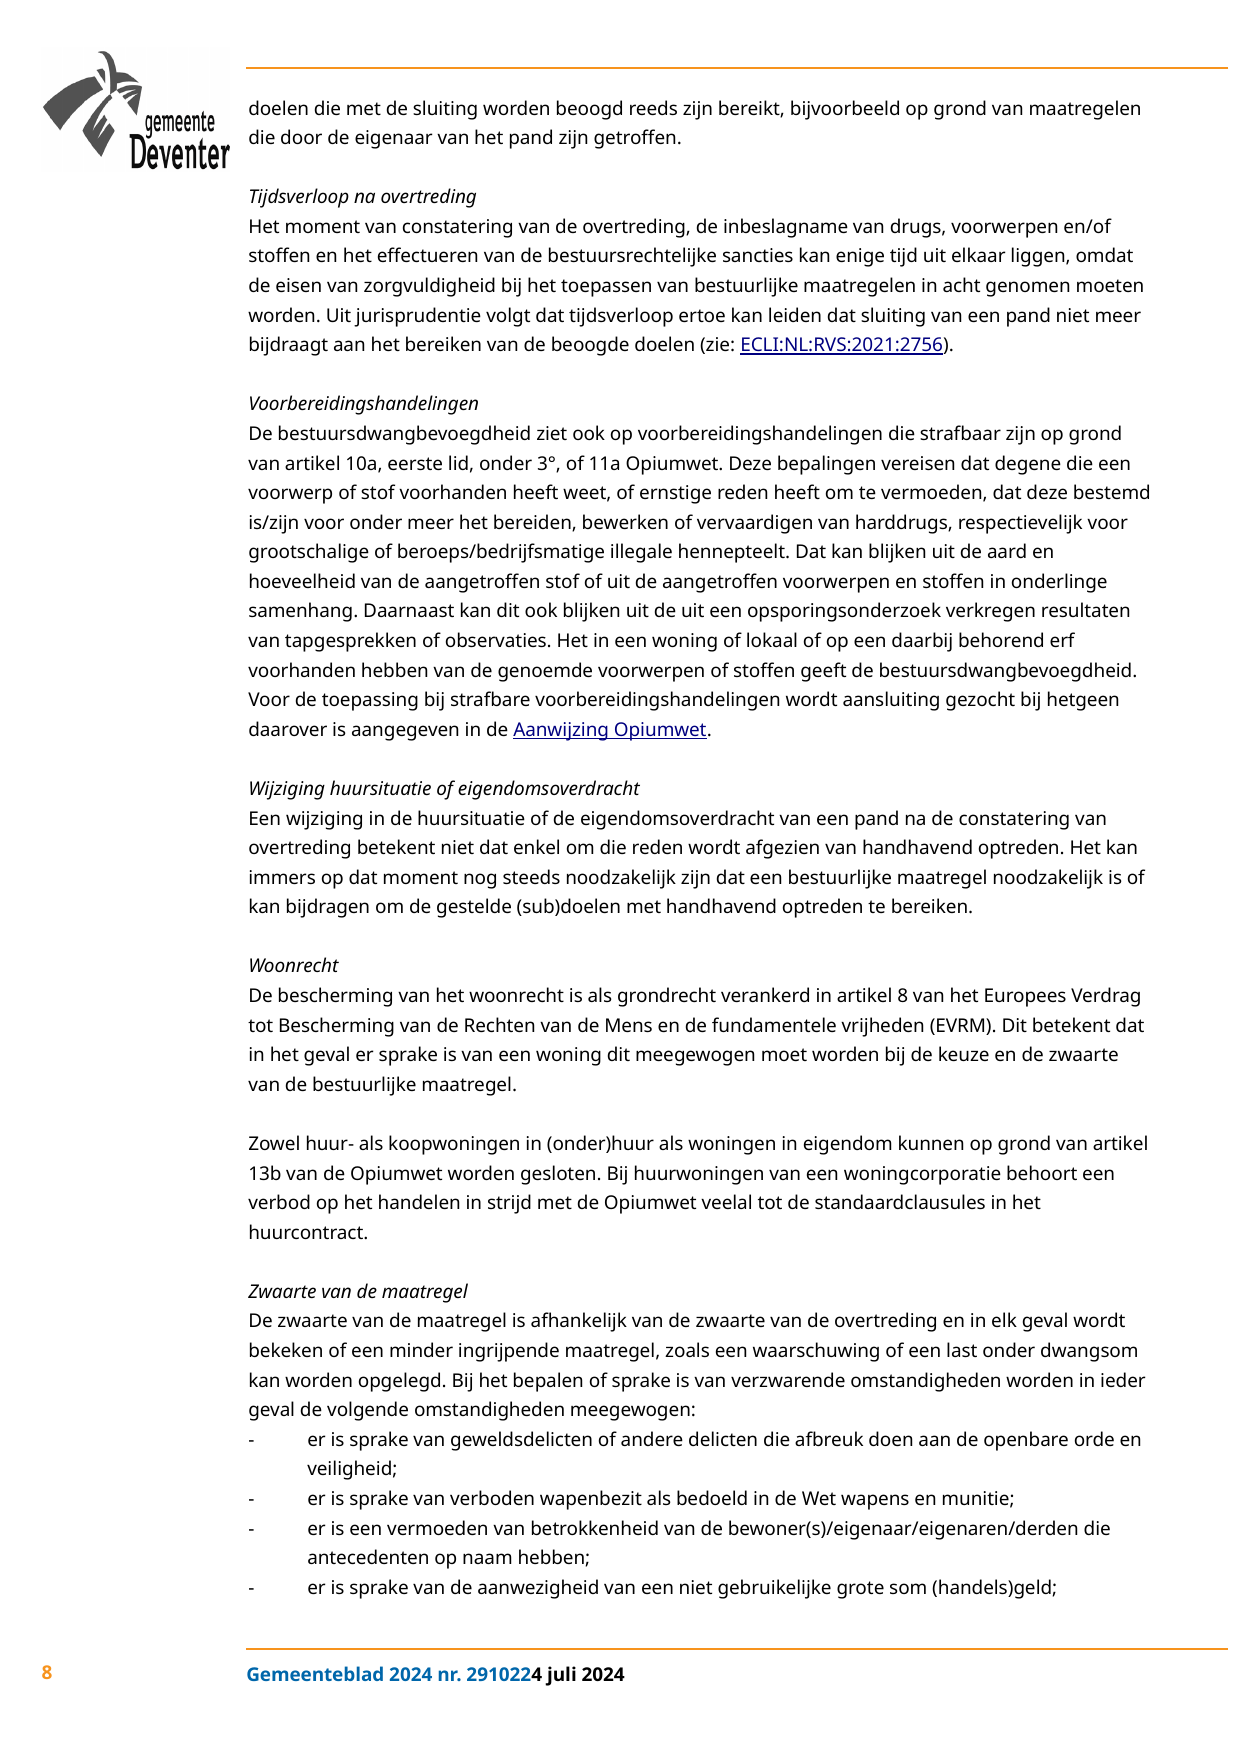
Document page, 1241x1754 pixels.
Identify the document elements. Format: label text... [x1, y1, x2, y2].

picture [41, 47, 231, 172]
text Zwaarte van de maatregel [248, 1278, 1152, 1304]
text Tijdsverloop na overtreding [248, 183, 1152, 209]
list er is sprake van de aanwezigheid van een niet gebruikelijke grote som (handels)geld; [248, 1574, 1152, 1600]
text Voorbereidingshandelingen [248, 391, 1152, 416]
list er is sprake van geweldsdelicten of andere delicten die afbreuk doen aan de openbare orde en veiligheid; [248, 1426, 1152, 1481]
text Zowel huur- als koopwoningen in (onder)huur als woningen in eigendom kunnen op grond van artikel 13b van de Opiumwet worden gesloten. Bij huurwoningen van een woningcorporatie behoort een verbod op het handelen in strijd met de Opiumwet veelal tot de standaardclausules in het huurcontract. [248, 1130, 1152, 1245]
text De bescherming van het woonrecht is als grondrecht verankerd in artikel 8 van het Europees Verdrag tot Bescherming van de Rechten van de Mens en de fundamentele vrijheden (EVRM). Dit betekent dat in het geval er sprake is van een woning dit meegewogen moet worden bij de keuze en de zwaarte van de bestuurlijke maatregel. [248, 982, 1152, 1097]
text De bestuursdwangbevoegdheid ziet ook op voorbereidingshandelingen die strafbaar zijn op grond van artikel 10a, eerste lid, onder 3°, of 11a Opiumwet. Deze bepalingen vereisen dat degene die een voorwerp of stof voorhanden heeft weet, of ernstige reden heeft om te vermoeden, dat deze bestemd is/zijn voor onder meer het bereiden, bewerken of vervaardigen van harddrugs, respectievelijk voor grootschalige of beroeps/bedrijfsmatige illegale hennepteelt. Dat kan blijken uit de aard en hoeveelheid van de aangetroffen stof of uit de aangetroffen voorwerpen en stoffen in onderlinge samenhang. Daarnaast kan dit ook blijken uit de uit een opsporingsonderzoek verkregen resultaten van tapgesprekken of observaties. Het in een woning of lokaal of op een daarbij behorend erf voorhanden hebben van de genoemde voorwerpen of stoffen geeft de bestuursdwangbevoegdheid. Voor de toepassing bij strafbare voorbereidingshandelingen wordt aansluiting gezocht bij hetgeen daarover is aangegeven in de Aanwijzing Opiumwet. [248, 420, 1152, 742]
list er is een vermoeden van betrokkenheid van de bewoner(s)/eigenaar/eigenaren/derden die antecedenten op naam hebben; [248, 1515, 1152, 1570]
text Een wijziging in de huursituatie of de eigendomsoverdracht van een pand na de constatering van overtreding betekent niet dat enkel om die reden wordt afgezien van handhavend optreden. Het kan immers op dat moment nog steeds noodzakelijk zijn dat een bestuurlijke maatregel noodzakelijk is of kan bijdragen om de gestelde (sub)doelen met handhavend optreden te bereiken. [248, 805, 1152, 919]
text Wijziging huursituatie of eigendomsoverdracht [248, 775, 1152, 801]
text Het moment van constatering van de overtreding, de inbeslagname van drugs, voorwerpen en/of stoffen en het effectueren van de bestuursrechtelijke sancties kan enige tijd uit elkaar liggen, omdat de eisen van zorgvuldigheid bij het toepassen van bestuurlijke maatregelen in acht genomen moeten worden. Uit jurisprudentie volgt dat tijdsverloop ertoe kan leiden dat sluiting van een pand niet meer bijdraagt aan het bereiken van de beoogde doelen (zie: ECLI:NL:RVS:2021:2756). [248, 213, 1152, 357]
text doelen die met de sluiting worden beoogd reeds zijn bereikt, bijvoorbeeld op grond van maatregelen die door de eigenaar van het pand zijn getroffen. [248, 95, 1152, 150]
text De zwaarte van de maatregel is afhankelijk van de zwaarte van de overtreding en in elk geval wordt bekeken of een minder ingrijpende maatregel, zoals een waarschuwing of een last onder dwangsom kan worden opgelegd. Bij het bepalen of sprake is van verzwarende omstandigheden worden in ieder geval de volgende omstandigheden meegewogen: [248, 1308, 1152, 1422]
list er is sprake van verboden wapenbezit als bedoeld in de Wet wapens en munitie; [248, 1485, 1152, 1511]
text Woonrecht [248, 953, 1152, 978]
